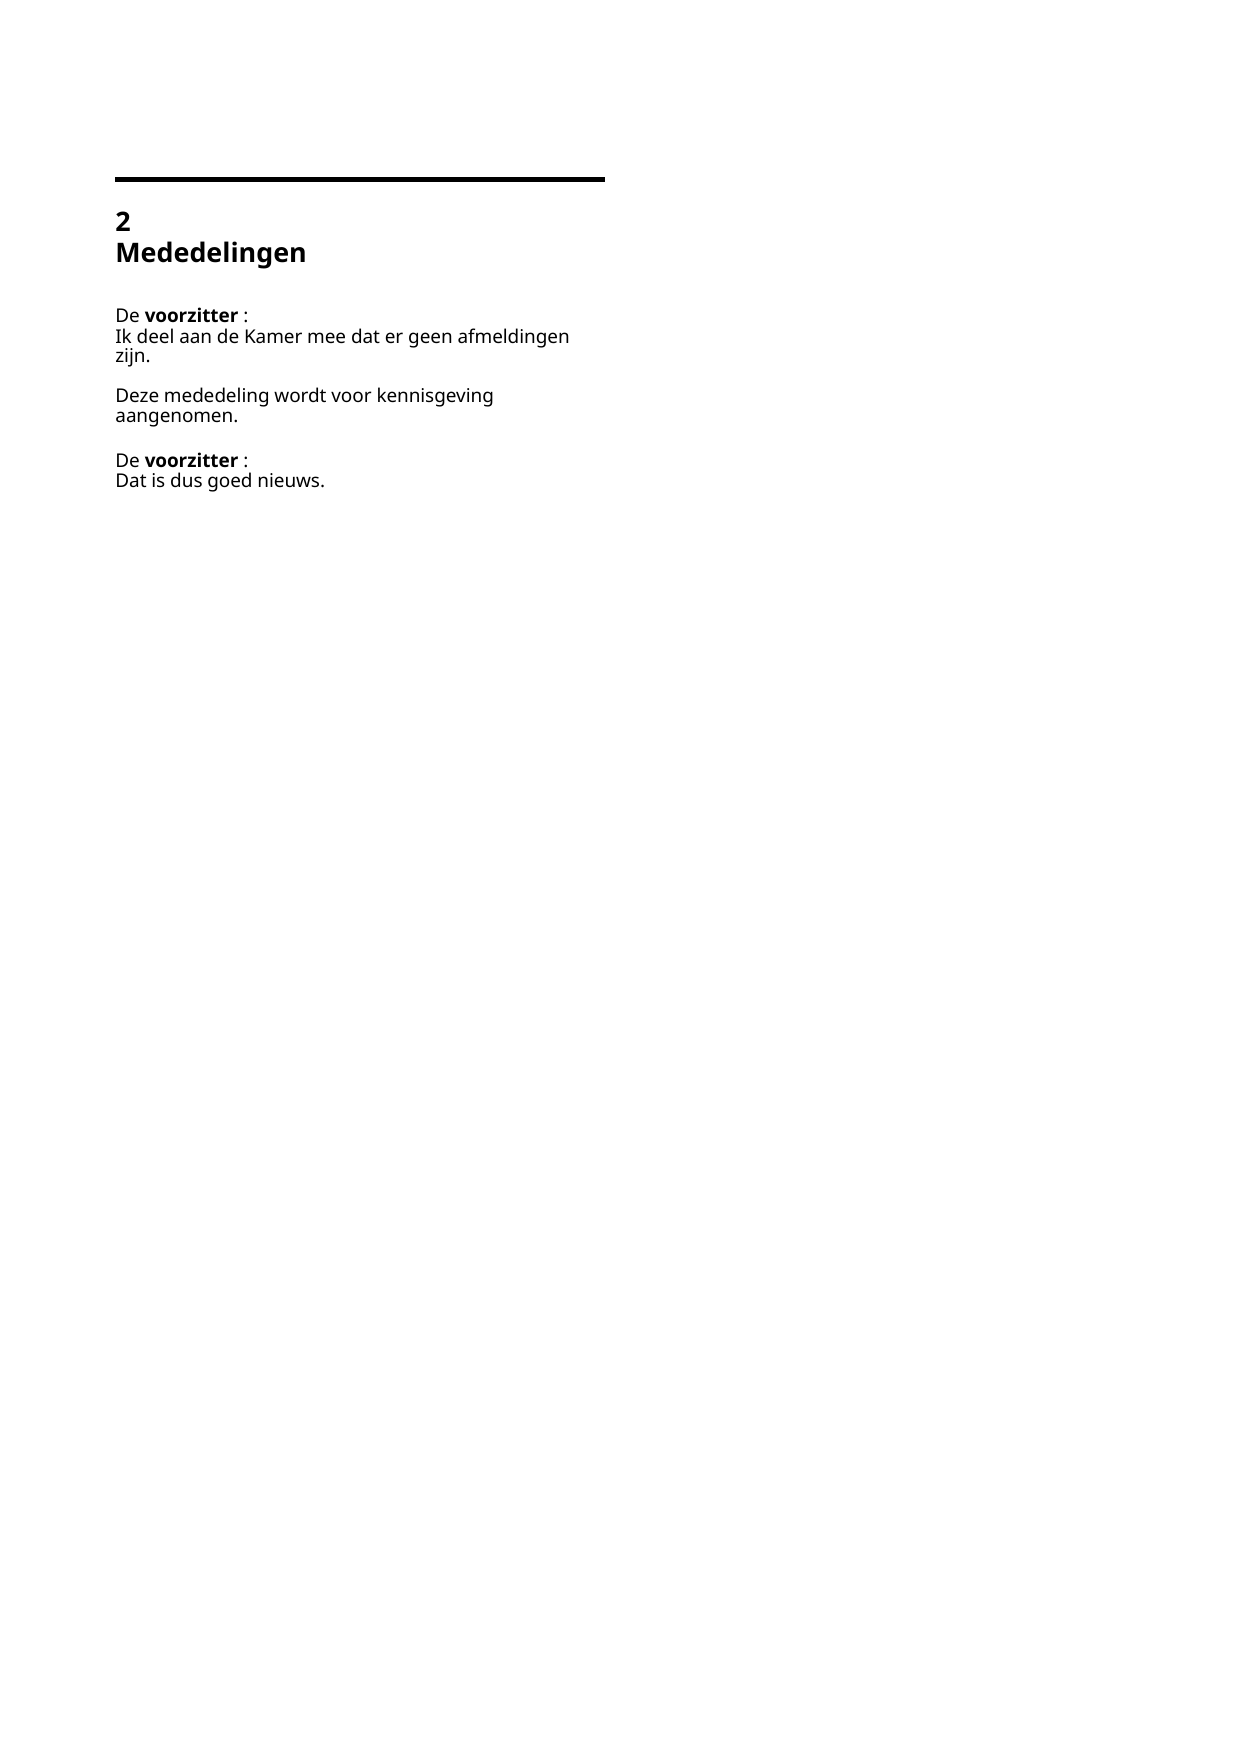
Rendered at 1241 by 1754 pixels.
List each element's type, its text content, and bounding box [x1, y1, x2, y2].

text Mededelingen [115, 239, 605, 283]
text Deze mededeling wordt voor kennisgeving aangenomen. [115, 387, 605, 426]
text De voorzitter : [115, 447, 605, 472]
text De voorzitter : [115, 302, 605, 328]
text Ik deel aan de Kamer mee dat er geen afmeldingen zijn. [115, 328, 605, 367]
text Dat is dus goed nieuws. [115, 472, 605, 492]
text 2 [115, 203, 605, 239]
